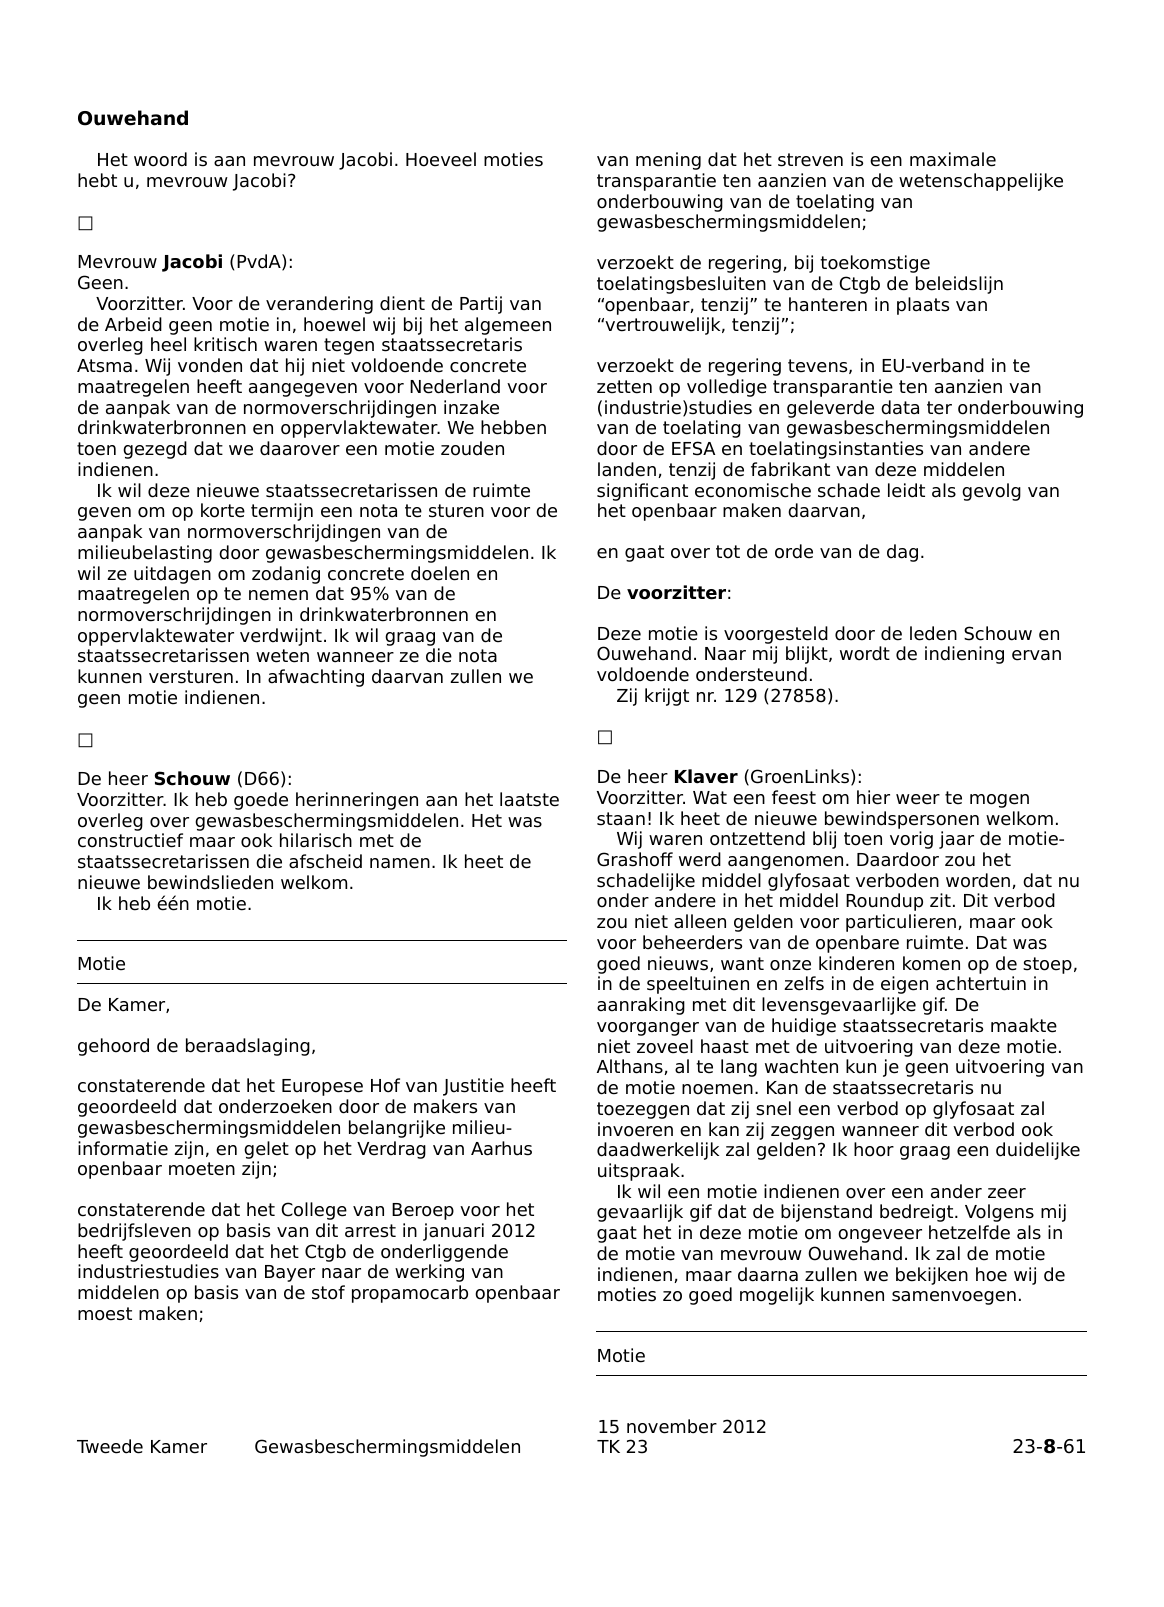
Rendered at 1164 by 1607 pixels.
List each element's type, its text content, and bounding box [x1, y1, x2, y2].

text Voorzitter. Ik heb goede herinneringen aan het laatste overleg over gewasbeschermingsmiddelen. Het was constructief maar ook hilarisch met de staatssecretarissen die afscheid namen. Ik heet de nieuwe bewindslieden welkom. [77, 790, 567, 893]
text en gaat over tot de orde van de dag. [596, 542, 1087, 563]
text Wij waren ontzettend blij toen vorig jaar de motie-Grashoff werd aangenomen. Daardoor zou het schadelijke middel glyfosaat verboden worden, dat nu onder andere in het middel Roundup zit. Dit verbod zou niet alleen gelden voor particulieren, maar ook voor beheerders van de openbare ruimte. Dat was goed nieuws, want onze kinderen komen op de stoep, in de speeltuinen en zelfs in de eigen achtertuin in aanraking met dit levensgevaarlijke gif. De voorganger van de huidige staatssecretaris maakte niet zoveel haast met de uitvoering van deze motie. Althans, al te lang wachten kun je geen uitvoering van de motie noemen. Kan de staatssecretaris nu toezeggen dat zij snel een verbod op glyfosaat zal invoeren en kan zij zeggen wanneer dit verbod ook daadwerkelijk zal gelden? Ik hoor graag een duidelijke uitspraak. [596, 829, 1087, 1182]
text □ [596, 726, 1087, 747]
text Deze motie is voorgesteld door de leden Schouw en Ouwehand. Naar mij blijkt, wordt de indiening ervan voldoende ondersteund. [596, 623, 1087, 686]
text Motie [596, 1346, 1087, 1367]
text □ [77, 212, 567, 232]
text De voorzitter: [596, 583, 1087, 603]
text Het woord is aan mevrouw Jacobi. Hoeveel moties hebt u, mevrouw Jacobi? [77, 150, 567, 192]
text Zij krijgt nr. 129 (27858). [596, 686, 1087, 706]
text Voorzitter. Wat een feest om hier weer te mogen staan! Ik heet de nieuwe bewindspersonen welkom. [596, 788, 1087, 829]
text Voorzitter. Voor de verandering dient de Partij van de Arbeid geen motie in, hoewel wij bij het algemeen overleg heel kritisch waren tegen staatssecretaris Atsma. Wij vonden dat hij niet voldoende concrete maatregelen heeft aangegeven voor Nederland voor de aanpak van de normoverschrijdingen inzake drinkwaterbronnen en oppervlaktewater. We hebben toen gezegd dat we daarover een motie zouden indienen. [77, 294, 567, 480]
text verzoekt de regering tevens, in EU-verband in te zetten op volledige transparantie ten aanzien van (industrie)studies en geleverde data ter onderbouwing van de toelating van gewasbeschermingsmiddelen door de EFSA en toelatingsinstanties van andere landen, tenzij de fabrikant van deze middelen significant economische schade leidt als gevolg van het openbaar maken daarvan, [596, 356, 1087, 522]
text constaterende dat het College van Beroep voor het bedrijfsleven op basis van dit arrest in januari 2012 heeft geoordeeld dat het Ctgb de onderliggende industriestudies van Bayer naar de werking van middelen op basis van de stof propamocarb openbaar moest maken; [77, 1200, 567, 1324]
text Ik heb één motie. [77, 893, 567, 914]
text De heer Schouw (D66): [77, 769, 567, 790]
text Mevrouw Jacobi (PvdA): [77, 252, 567, 273]
text verzoekt de regering, bij toekomstige toelatingsbesluiten van de Ctgb de beleidslijn “openbaar, tenzij” te hanteren in plaats van “vertrouwelijk, tenzij”; [596, 253, 1087, 336]
text constaterende dat het Europese Hof van Justitie heeft geoordeeld dat onderzoeken door de makers van gewasbeschermingsmiddelen belangrijke milieu-informatie zijn, en gelet op het Verdrag van Aarhus openbaar moeten zijn; [77, 1076, 567, 1180]
text van mening dat het streven is een maximale transparantie ten aanzien van de wetenschappelijke onderbouwing van de toelating van gewasbeschermingsmiddelen; [596, 150, 1087, 233]
text De Kamer, [77, 995, 567, 1016]
text Ik wil deze nieuwe staatssecretarissen de ruimte geven om op korte termijn een nota te sturen voor de aanpak van normoverschrijdingen van de milieubelasting door gewasbeschermingsmiddelen. Ik wil ze uitdagen om zodanig concrete doelen en maatregelen op te nemen dat 95% van de normoverschrijdingen in drinkwaterbronnen en oppervlaktewater verdwijnt. Ik wil graag van de staatssecretarissen weten wanneer ze die nota kunnen versturen. In afwachting daarvan zullen we geen motie indienen. [77, 480, 567, 708]
text □ [77, 728, 567, 749]
text De heer Klaver (GroenLinks): [596, 767, 1087, 788]
text Motie [77, 954, 567, 975]
text gehoord de beraadslaging, [77, 1036, 567, 1056]
text Geen. [77, 273, 567, 294]
text Ik wil een motie indienen over een ander zeer gevaarlijk gif dat de bijenstand bedreigt. Volgens mij gaat het in deze motie om ongeveer hetzelfde als in de motie van mevrouw Ouwehand. Ik zal de motie indienen, maar daarna zullen we bekijken hoe wij de moties zo goed mogelijk kunnen samenvoegen. [596, 1182, 1087, 1306]
